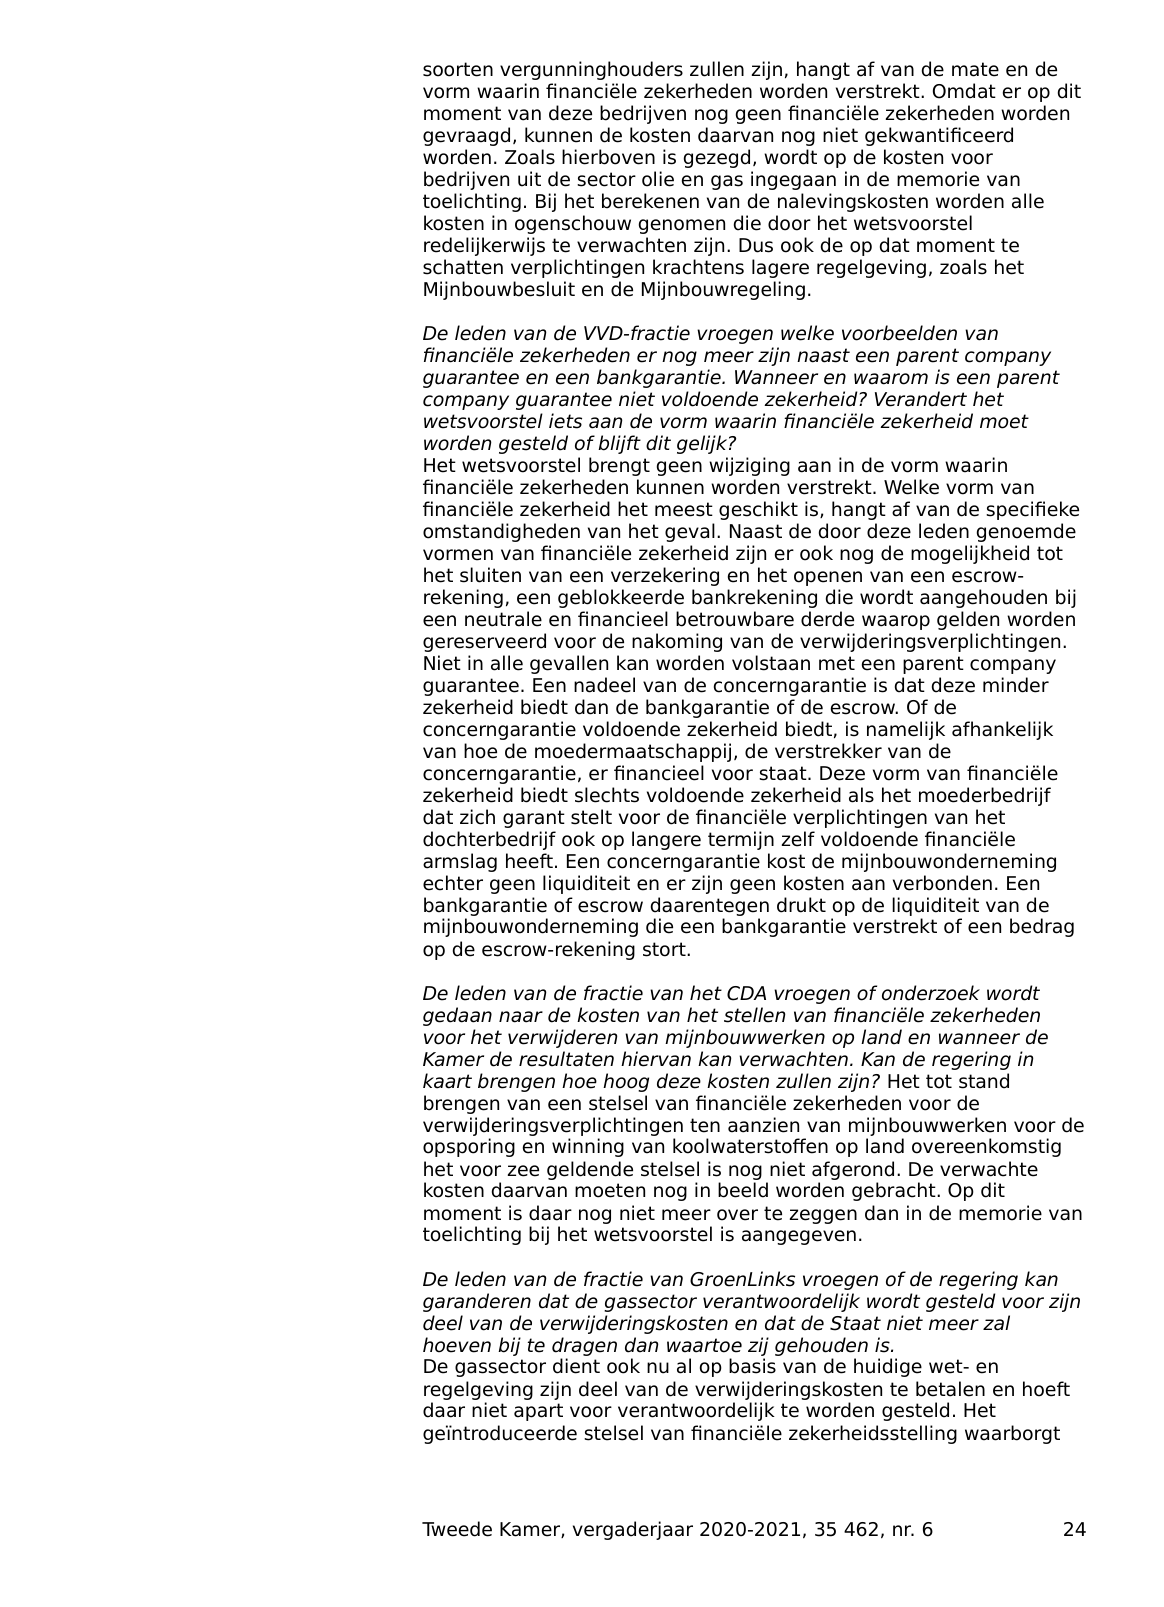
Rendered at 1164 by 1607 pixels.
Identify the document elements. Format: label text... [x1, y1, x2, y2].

text Het wetsvoorstel brengt geen wijziging aan in de vorm waarin financiële zekerheden kunnen worden verstrekt. Welke vorm van financiële zekerheid het meest geschikt is, hangt af van de specifieke omstandigheden van het geval. Naast de door deze leden genoemde vormen van financiële zekerheid zijn er ook nog de mogelijkheid tot het sluiten van een verzekering en het openen van een escrow-rekening, een geblokkeerde bankrekening die wordt aangehouden bij een neutrale en financieel betrouwbare derde waarop gelden worden gereserveerd voor de nakoming van de verwijderingsverplichtingen. Niet in alle gevallen kan worden volstaan met een parent company guarantee. Een nadeel van de concerngarantie is dat deze minder zekerheid biedt dan de bankgarantie of de escrow. Of de concerngarantie voldoende zekerheid biedt, is namelijk afhankelijk van hoe de moedermaatschappij, de verstrekker van de concerngarantie, er financieel voor staat. Deze vorm van financiële zekerheid biedt slechts voldoende zekerheid als het moederbedrijf dat zich garant stelt voor de financiële verplichtingen van het dochterbedrijf ook op langere termijn zelf voldoende financiële armslag heeft. Een concerngarantie kost de mijnbouwonderneming echter geen liquiditeit en er zijn geen kosten aan verbonden. Een bankgarantie of escrow daarentegen drukt op de liquiditeit van de mijnbouwonderneming die een bankgarantie verstrekt of een bedrag op de escrow-rekening stort. [422, 455, 1087, 960]
text soorten vergunninghouders zullen zijn, hangt af van de mate en de vorm waarin financiële zekerheden worden verstrekt. Omdat er op dit moment van deze bedrijven nog geen financiële zekerheden worden gevraagd, kunnen de kosten daarvan nog niet gekwantificeerd worden. Zoals hierboven is gezegd, wordt op de kosten voor bedrijven uit de sector olie en gas ingegaan in de memorie van toelichting. Bij het berekenen van de nalevingskosten worden alle kosten in ogenschouw genomen die door het wetsvoorstel redelijkerwijs te verwachten zijn. Dus ook de op dat moment te schatten verplichtingen krachtens lagere regelgeving, zoals het Mijnbouwbesluit en de Mijnbouwregeling. [422, 59, 1087, 301]
text De leden van de fractie van het CDA vroegen of onderzoek wordt gedaan naar de kosten van het stellen van financiële zekerheden voor het verwijderen van mijnbouwwerken op land en wanneer de Kamer de resultaten hiervan kan verwachten. Kan de regering in kaart brengen hoe hoog deze kosten zullen zijn? Het tot stand brengen van een stelsel van financiële zekerheden voor de verwijderingsverplichtingen ten aanzien van mijnbouwwerken voor de opsporing en winning van koolwaterstoffen op land overeenkomstig het voor zee geldende stelsel is nog niet afgerond. De verwachte kosten daarvan moeten nog in beeld worden gebracht. Op dit moment is daar nog niet meer over te zeggen dan in de memorie van toelichting bij het wetsvoorstel is aangegeven. [422, 983, 1087, 1246]
text De leden van de VVD-fractie vroegen welke voorbeelden van financiële zekerheden er nog meer zijn naast een parent company guarantee en een bankgarantie. Wanneer en waarom is een parent company guarantee niet voldoende zekerheid? Verandert het wetsvoorstel iets aan de vorm waarin financiële zekerheid moet worden gesteld of blijft dit gelijk? [422, 323, 1087, 455]
text De gassector dient ook nu al op basis van de huidige wet- en regelgeving zijn deel van de verwijderingskosten te betalen en hoeft daar niet apart voor verantwoordelijk te worden gesteld. Het geïntroduceerde stelsel van financiële zekerheidsstelling waarborgt [422, 1356, 1087, 1444]
text De leden van de fractie van GroenLinks vroegen of de regering kan garanderen dat de gassector verantwoordelijk wordt gesteld voor zijn deel van de verwijderingskosten en dat de Staat niet meer zal hoeven bij te dragen dan waartoe zij gehouden is. [422, 1268, 1087, 1356]
